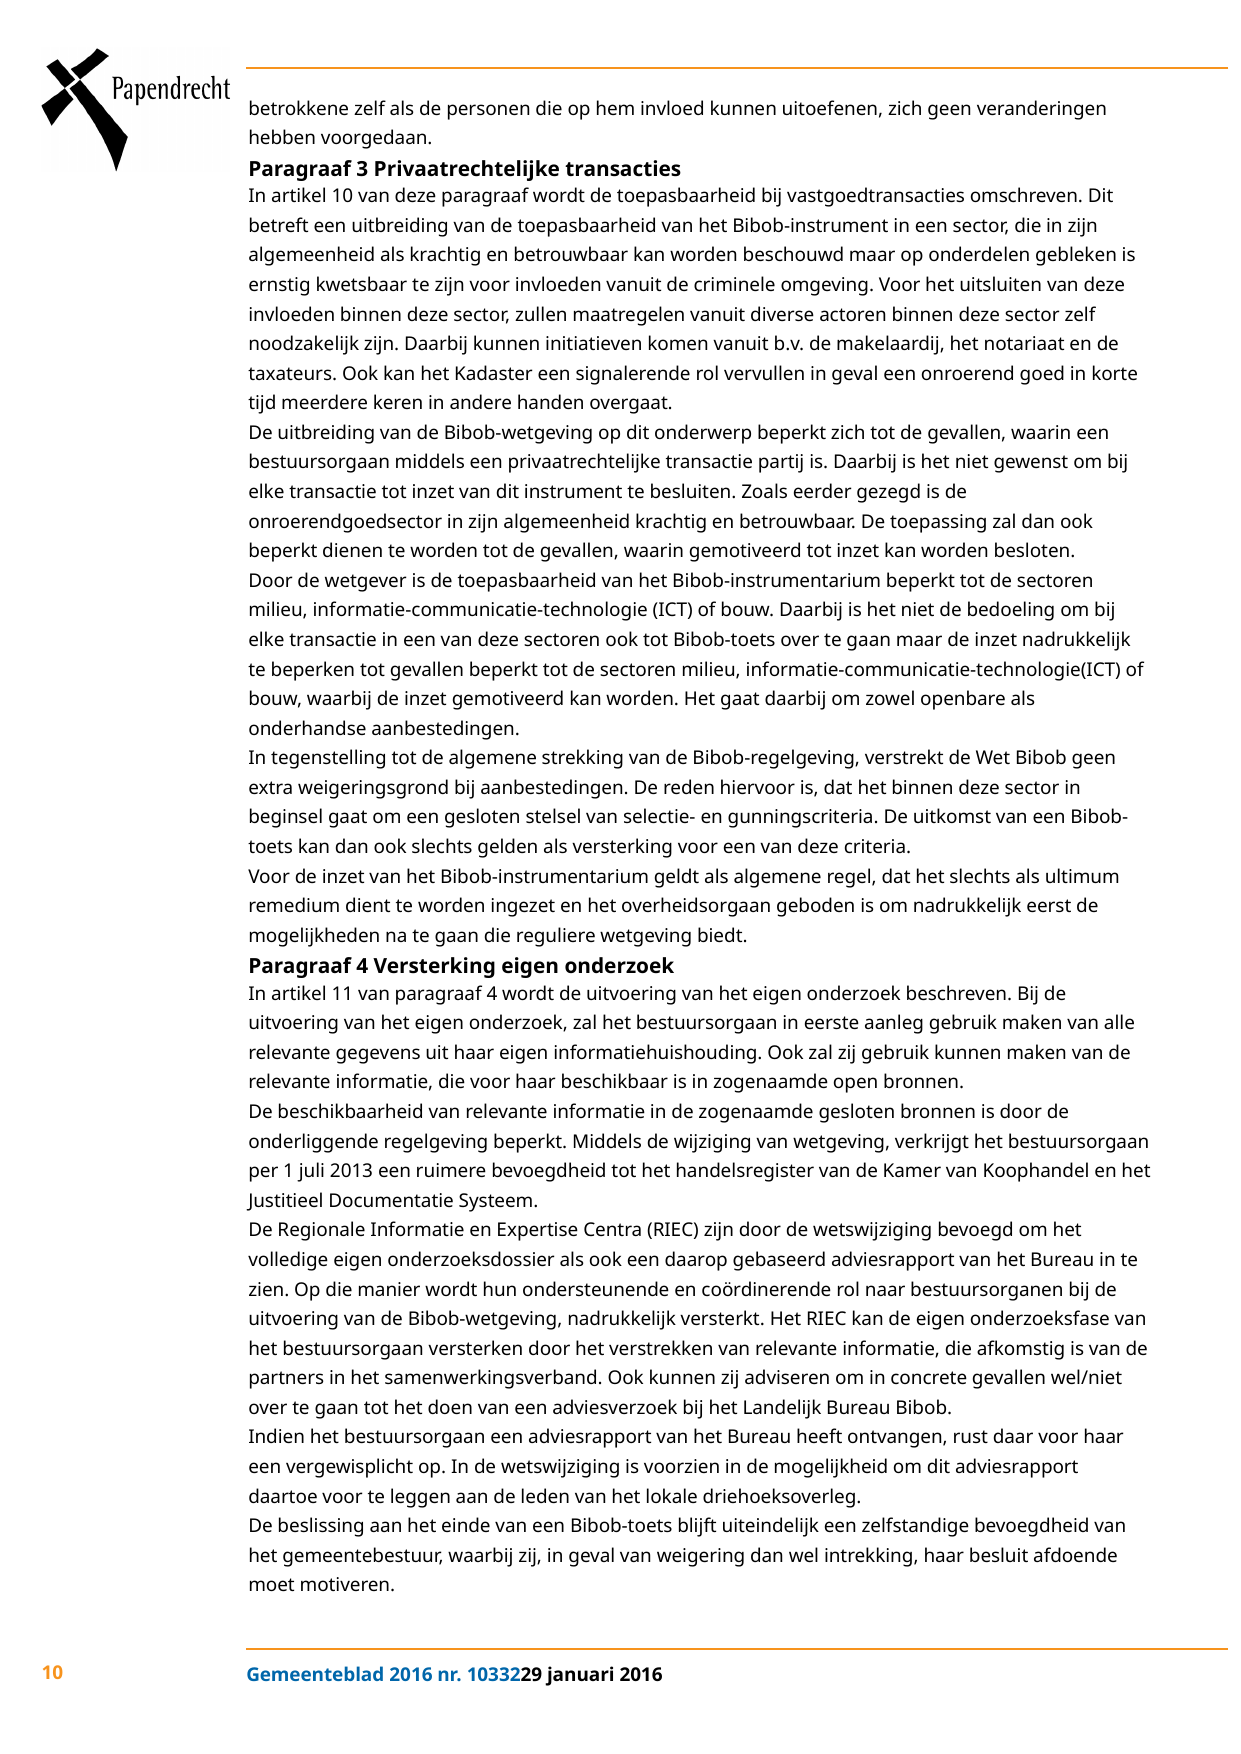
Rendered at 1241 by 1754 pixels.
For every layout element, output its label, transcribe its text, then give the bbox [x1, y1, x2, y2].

text In artikel 10 van deze paragraaf wordt de toepasbaarheid bij vastgoedtransacties omschreven. Dit betreft een uitbreiding van de toepasbaarheid van het Bibob-instrument in een sector, die in zijn algemeenheid als krachtig en betrouwbaar kan worden beschouwd maar op onderdelen gebleken is ernstig kwetsbaar te zijn voor invloeden vanuit de criminele omgeving. Voor het uitsluiten van deze invloeden binnen deze sector, zullen maatregelen vanuit diverse actoren binnen deze sector zelf noodzakelijk zijn. Daarbij kunnen initiatieven komen vanuit b.v. de makelaardij, het notariaat en de taxateurs. Ook kan het Kadaster een signalerende rol vervullen in geval een onroerend goed in korte tijd meerdere keren in andere handen overgaat. [248, 182, 1152, 415]
text Voor de inzet van het Bibob-instrumentarium geldt als algemene regel, dat het slechts als ultimum remedium dient te worden ingezet en het overheidsorgaan geboden is om nadrukkelijk eerst de mogelijkheden na te gaan die reguliere wetgeving biedt. [248, 863, 1152, 948]
picture [41, 47, 231, 172]
text betrokkene zelf als de personen die op hem invloed kunnen uitoefenen, zich geen veranderingen hebben voorgedaan. [248, 95, 1152, 150]
text In artikel 11 van paragraaf 4 wordt de uitvoering van het eigen onderzoek beschreven. Bij de uitvoering van het eigen onderzoek, zal het bestuursorgaan in eerste aanleg gebruik maken van alle relevante gegevens uit haar eigen informatiehuishouding. Ook zal zij gebruik kunnen maken van de relevante informatie, die voor haar beschikbaar is in zogenaamde open bronnen. [248, 980, 1152, 1094]
text De Regionale Informatie en Expertise Centra (RIEC) zijn door de wetswijziging bevoegd om het volledige eigen onderzoeksdossier als ook een daarop gebaseerd adviesrapport van het Bureau in te zien. Op die manier wordt hun ondersteunende en coördinerende rol naar bestuursorganen bij de uitvoering van de Bibob-wetgeving, nadrukkelijk versterkt. Het RIEC kan de eigen onderzoeksfase van het bestuursorgaan versterken door het verstrekken van relevante informatie, die afkomstig is van de partners in het samenwerkingsverband. Ook kunnen zij adviseren om in concrete gevallen wel/niet over te gaan tot het doen van een adviesverzoek bij het Landelijk Bureau Bibob. [248, 1217, 1152, 1420]
text Indien het bestuursorgaan een adviesrapport van het Bureau heeft ontvangen, rust daar voor haar een vergewisplicht op. In de wetswijziging is voorzien in de mogelijkheid om dit adviesrapport daartoe voor te leggen aan de leden van het lokale driehoeksoverleg. [248, 1424, 1152, 1509]
text In tegenstelling tot de algemene strekking van de Bibob-regelgeving, verstrekt de Wet Bibob geen extra weigeringsgrond bij aanbestedingen. De reden hiervoor is, dat het binnen deze sector in beginsel gaat om een gesloten stelsel van selectie- en gunningscriteria. De uitkomst van een Bibob-toets kan dan ook slechts gelden als versterking voor een van deze criteria. [248, 744, 1152, 859]
text De uitbreiding van de Bibob-wetgeving op dit onderwerp beperkt zich tot de gevallen, waarin een bestuursorgaan middels een privaatrechtelijke transactie partij is. Daarbij is het niet gewenst om bij elke transactie tot inzet van dit instrument te besluiten. Zoals eerder gezegd is de onroerendgoedsector in zijn algemeenheid krachtig en betrouwbaar. De toepassing zal dan ook beperkt dienen te worden tot de gevallen, waarin gemotiveerd tot inzet kan worden besloten. [248, 419, 1152, 563]
text Paragraaf 4 Versterking eigen onderzoek [248, 952, 1152, 980]
text Paragraaf 3 Privaatrechtelijke transacties [248, 154, 1152, 182]
text De beslissing aan het einde van een Bibob-toets blijft uiteindelijk een zelfstandige bevoegdheid van het gemeentebestuur, waarbij zij, in geval van weigering dan wel intrekking, haar besluit afdoende moet motiveren. [248, 1512, 1152, 1597]
text De beschikbaarheid van relevante informatie in de zogenaamde gesloten bronnen is door de onderliggende regelgeving beperkt. Middels de wijziging van wetgeving, verkrijgt het bestuursorgaan per 1 juli 2013 een ruimere bevoegdheid tot het handelsregister van de Kamer van Koophandel en het Justitieel Documentatie Systeem. [248, 1098, 1152, 1213]
text Door de wetgever is de toepasbaarheid van het Bibob-instrumentarium beperkt tot de sectoren milieu, informatie-communicatie-technologie (ICT) of bouw. Daarbij is het niet de bedoeling om bij elke transactie in een van deze sectoren ook tot Bibob-toets over te gaan maar de inzet nadrukkelijk te beperken tot gevallen beperkt tot de sectoren milieu, informatie-communicatie-technologie(ICT) of bouw, waarbij de inzet gemotiveerd kan worden. Het gaat daarbij om zowel openbare als onderhandse aanbestedingen. [248, 567, 1152, 741]
